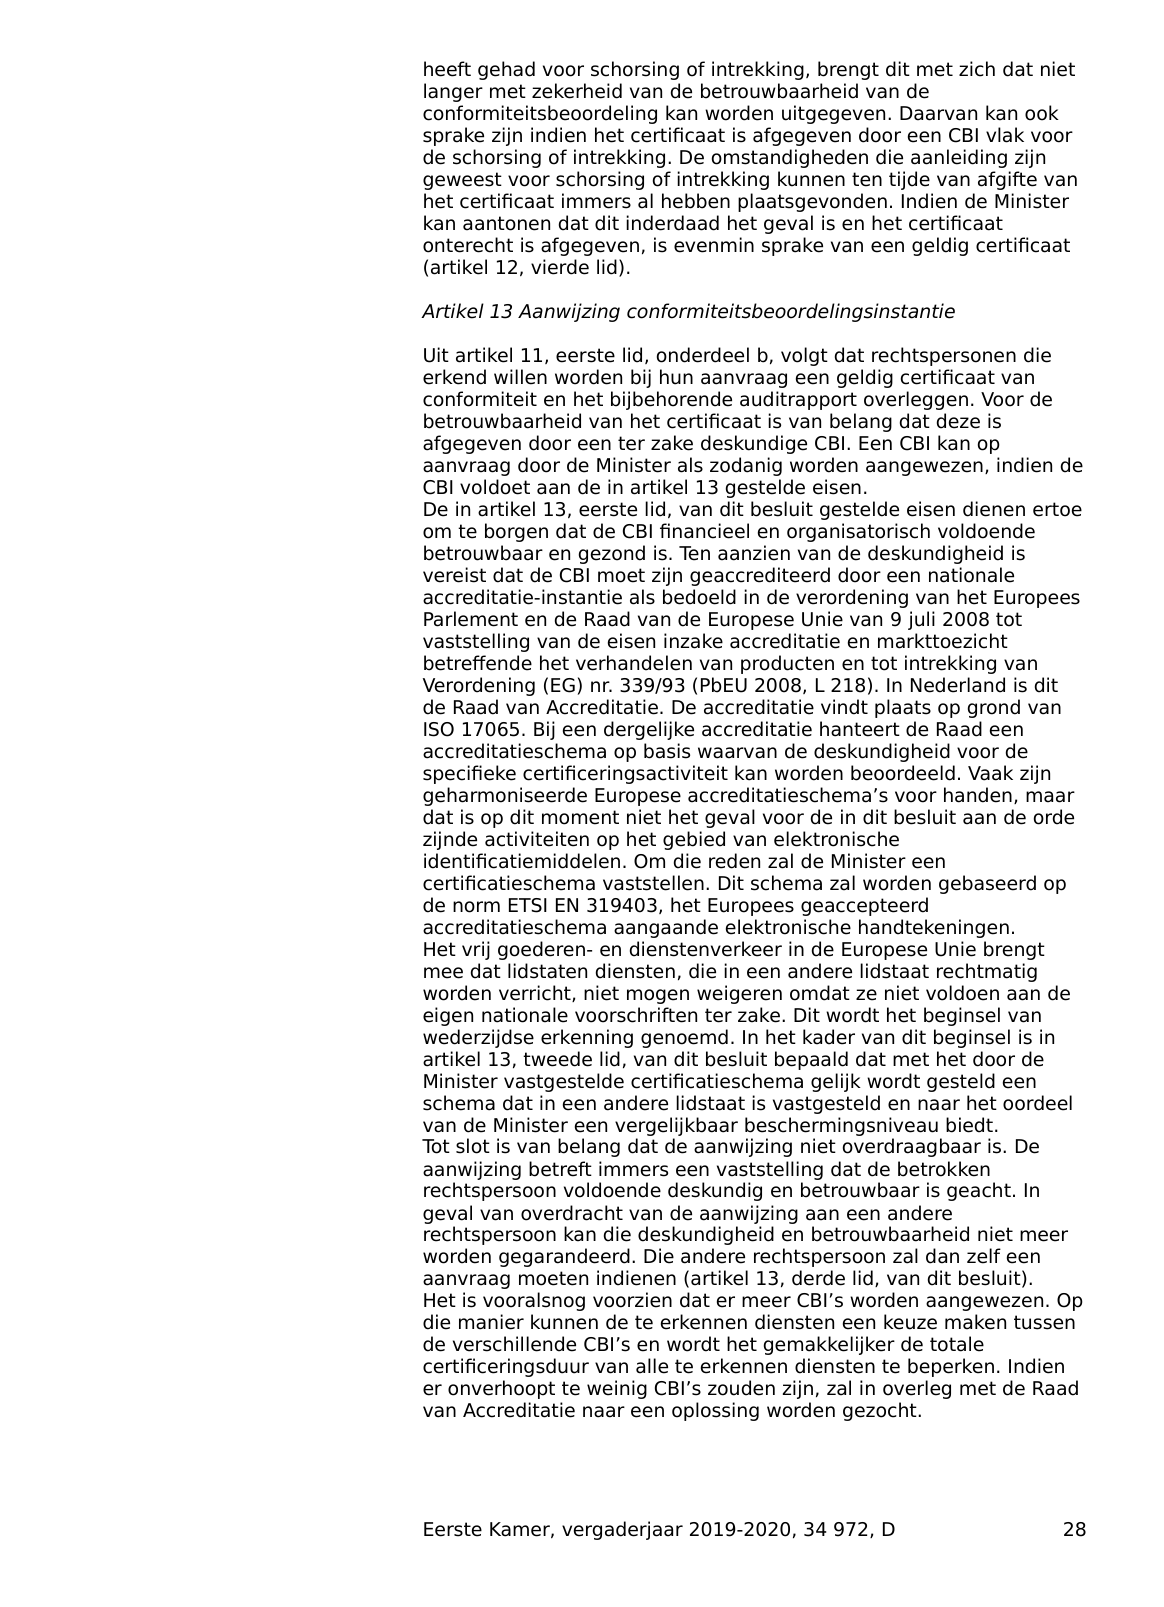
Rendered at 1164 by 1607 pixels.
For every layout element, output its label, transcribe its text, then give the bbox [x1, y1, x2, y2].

text heeft gehad voor schorsing of intrekking, brengt dit met zich dat niet langer met zekerheid van de betrouwbaarheid van de conformiteitsbeoordeling kan worden uitgegeven. Daarvan kan ook sprake zijn indien het certificaat is afgegeven door een CBI vlak voor de schorsing of intrekking. De omstandigheden die aanleiding zijn geweest voor schorsing of intrekking kunnen ten tijde van afgifte van het certificaat immers al hebben plaatsgevonden. Indien de Minister kan aantonen dat dit inderdaad het geval is en het certificaat onterecht is afgegeven, is evenmin sprake van een geldig certificaat (artikel 12, vierde lid). [422, 59, 1087, 279]
text Het vrij goederen- en dienstenverkeer in de Europese Unie brengt mee dat lidstaten diensten, die in een andere lidstaat rechtmatig worden verricht, niet mogen weigeren omdat ze niet voldoen aan de eigen nationale voorschriften ter zake. Dit wordt het beginsel van wederzijdse erkenning genoemd. In het kader van dit beginsel is in artikel 13, tweede lid, van dit besluit bepaald dat met het door de Minister vastgestelde certificatieschema gelijk wordt gesteld een schema dat in een andere lidstaat is vastgesteld en naar het oordeel van de Minister een vergelijkbaar beschermingsniveau biedt. [422, 939, 1087, 1136]
text Uit artikel 11, eerste lid, onderdeel b, volgt dat rechtspersonen die erkend willen worden bij hun aanvraag een geldig certificaat van conformiteit en het bijbehorende auditrapport overleggen. Voor de betrouwbaarheid van het certificaat is van belang dat deze is afgegeven door een ter zake deskundige CBI. Een CBI kan op aanvraag door de Minister als zodanig worden aangewezen, indien de CBI voldoet aan de in artikel 13 gestelde eisen. [422, 345, 1087, 499]
text Het is vooralsnog voorzien dat er meer CBI’s worden aangewezen. Op die manier kunnen de te erkennen diensten een keuze maken tussen de verschillende CBI’s en wordt het gemakkelijker de totale certificeringsduur van alle te erkennen diensten te beperken. Indien er onverhoopt te weinig CBI’s zouden zijn, zal in overleg met de Raad van Accreditatie naar een oplossing worden gezocht. [422, 1290, 1087, 1422]
text De in artikel 13, eerste lid, van dit besluit gestelde eisen dienen ertoe om te borgen dat de CBI financieel en organisatorisch voldoende betrouwbaar en gezond is. Ten aanzien van de deskundigheid is vereist dat de CBI moet zijn geaccrediteerd door een nationale accreditatie-instantie als bedoeld in de verordening van het Europees Parlement en de Raad van de Europese Unie van 9 juli 2008 tot vaststelling van de eisen inzake accreditatie en markttoezicht betreffende het verhandelen van producten en tot intrekking van Verordening (EG) nr. 339/93 (PbEU 2008, L 218). In Nederland is dit de Raad van Accreditatie. De accreditatie vindt plaats op grond van ISO 17065. Bij een dergelijke accreditatie hanteert de Raad een accreditatieschema op basis waarvan de deskundigheid voor de specifieke certificeringsactiviteit kan worden beoordeeld. Vaak zijn geharmoniseerde Europese accreditatieschema’s voor handen, maar dat is op dit moment niet het geval voor de in dit besluit aan de orde zijnde activiteiten op het gebied van elektronische identificatiemiddelen. Om die reden zal de Minister een certificatieschema vaststellen. Dit schema zal worden gebaseerd op de norm ETSI EN 319403, het Europees geaccepteerd accreditatieschema aangaande elektronische handtekeningen. [422, 499, 1087, 939]
subtitle Artikel 13 Aanwijzing conformiteitsbeoordelingsinstantie [422, 301, 1087, 323]
text Tot slot is van belang dat de aanwijzing niet overdraagbaar is. De aanwijzing betreft immers een vaststelling dat de betrokken rechtspersoon voldoende deskundig en betrouwbaar is geacht. In geval van overdracht van de aanwijzing aan een andere rechtspersoon kan die deskundigheid en betrouwbaarheid niet meer worden gegarandeerd. Die andere rechtspersoon zal dan zelf een aanvraag moeten indienen (artikel 13, derde lid, van dit besluit). [422, 1136, 1087, 1290]
